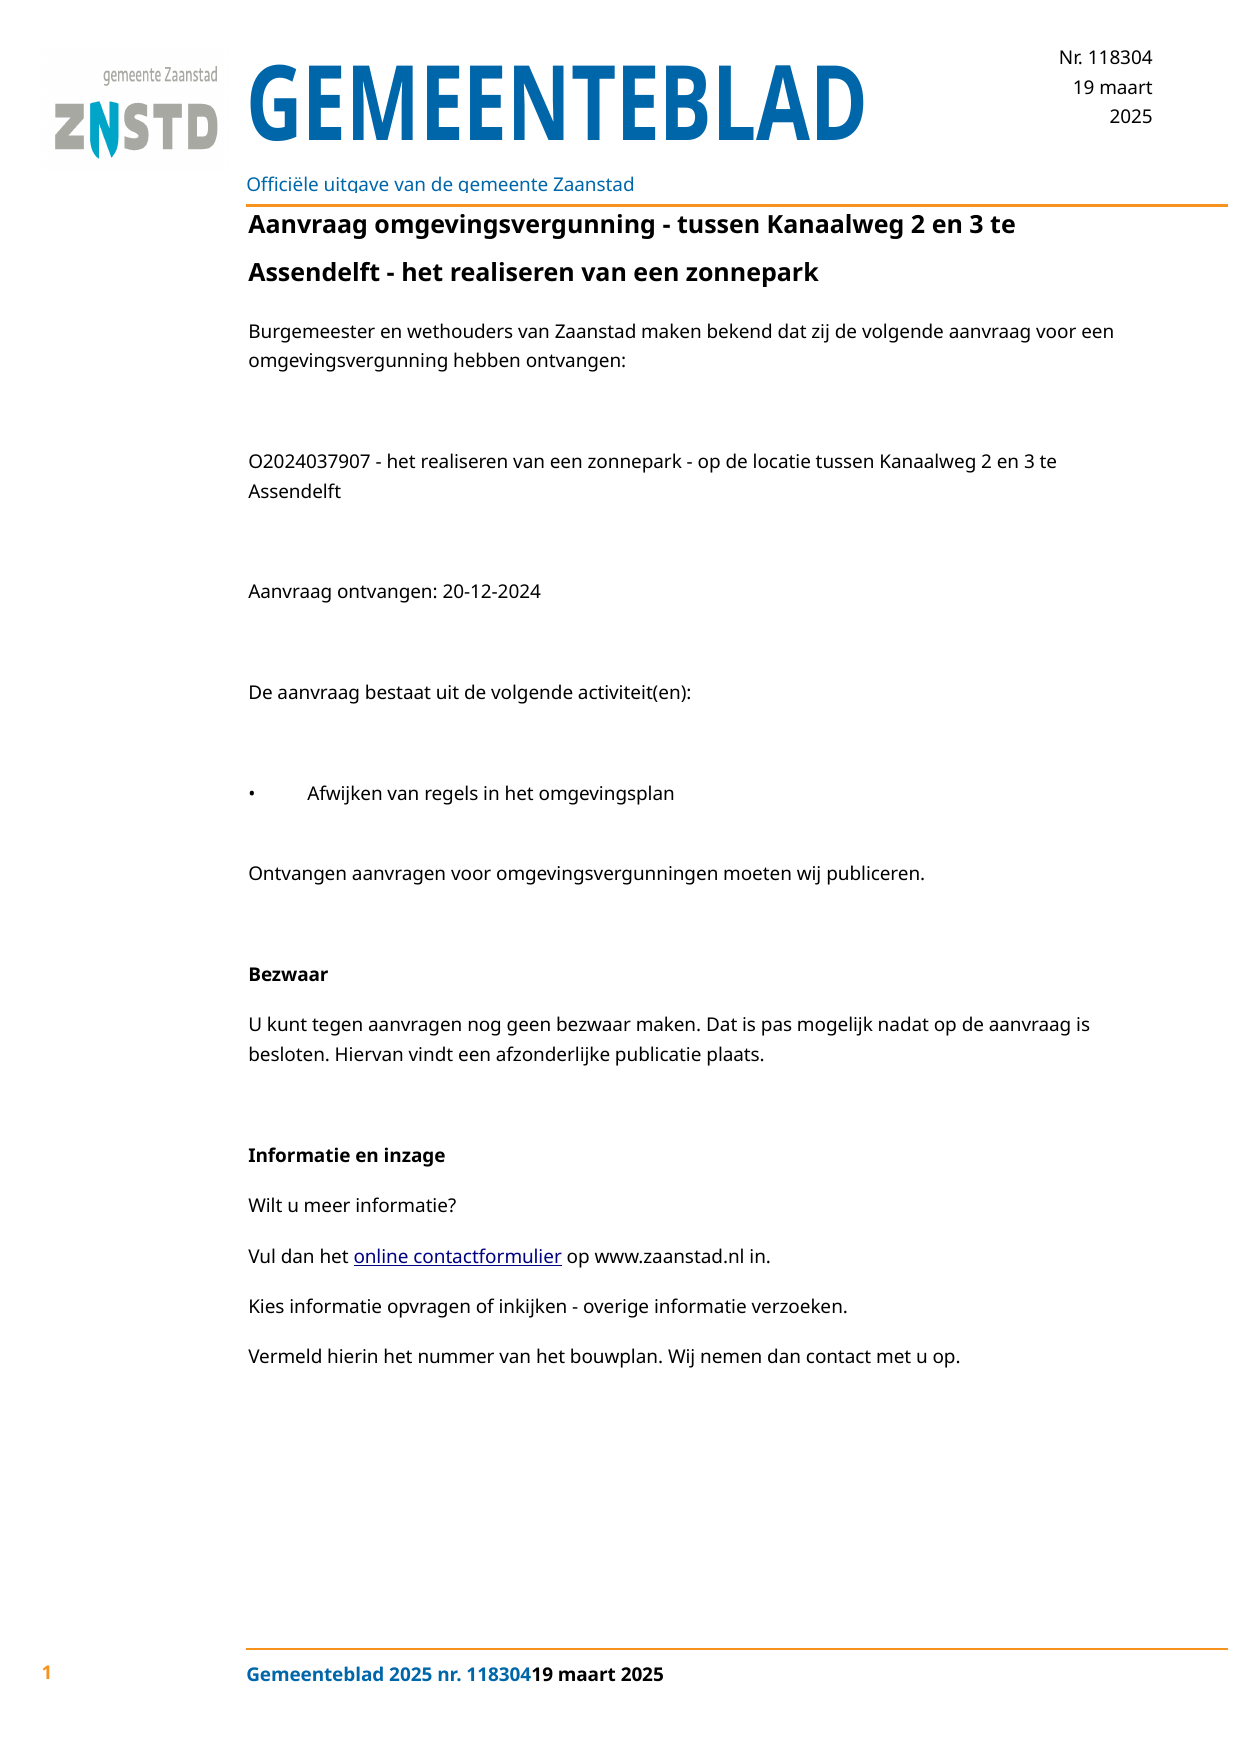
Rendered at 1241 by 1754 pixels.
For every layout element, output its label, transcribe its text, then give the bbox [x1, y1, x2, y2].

text Bezwaar [248, 961, 1152, 987]
list Afwijken van regels in het omgevingsplan [248, 780, 1152, 806]
text Wilt u meer informatie? [248, 1192, 1152, 1218]
text Burgemeester en wethouders van Zaanstad maken bekend dat zij de volgende aanvraag voor een omgevingsvergunning hebben ontvangen: [248, 318, 1152, 373]
text De aanvraag bestaat uit de volgende activiteit(en): [248, 679, 1152, 705]
text U kunt tegen aanvragen nog geen bezwaar maken. Dat is pas mogelijk nadat op de aanvraag is besloten. Hiervan vindt een afzonderlijke publicatie plaats. [248, 1012, 1152, 1067]
picture [41, 47, 231, 172]
text Vermeld hierin het nummer van het bouwplan. Wij nemen dan contact met u op. [248, 1344, 1152, 1369]
text Ontvangen aanvragen voor omgevingsvergunningen moeten wij publiceren. [248, 860, 1152, 886]
text Aanvraag ontvangen: 20-12-2024 [248, 579, 1152, 604]
text O2024037907 - het realiseren van een zonnepark - op de locatie tussen Kanaalweg 2 en 3 te Assendelft [248, 448, 1152, 504]
text Aanvraag omgevingsvergunning - tussen Kanaalweg 2 en 3 te Assendelft - het realiseren van een zonnepark [248, 207, 1152, 288]
text Informatie en inzage [248, 1142, 1152, 1168]
text Vul dan het online contactformulier op www.zaanstad.nl in. [248, 1243, 1152, 1269]
text Kies informatie opvragen of inkijken - overige informatie verzoeken. [248, 1293, 1152, 1319]
